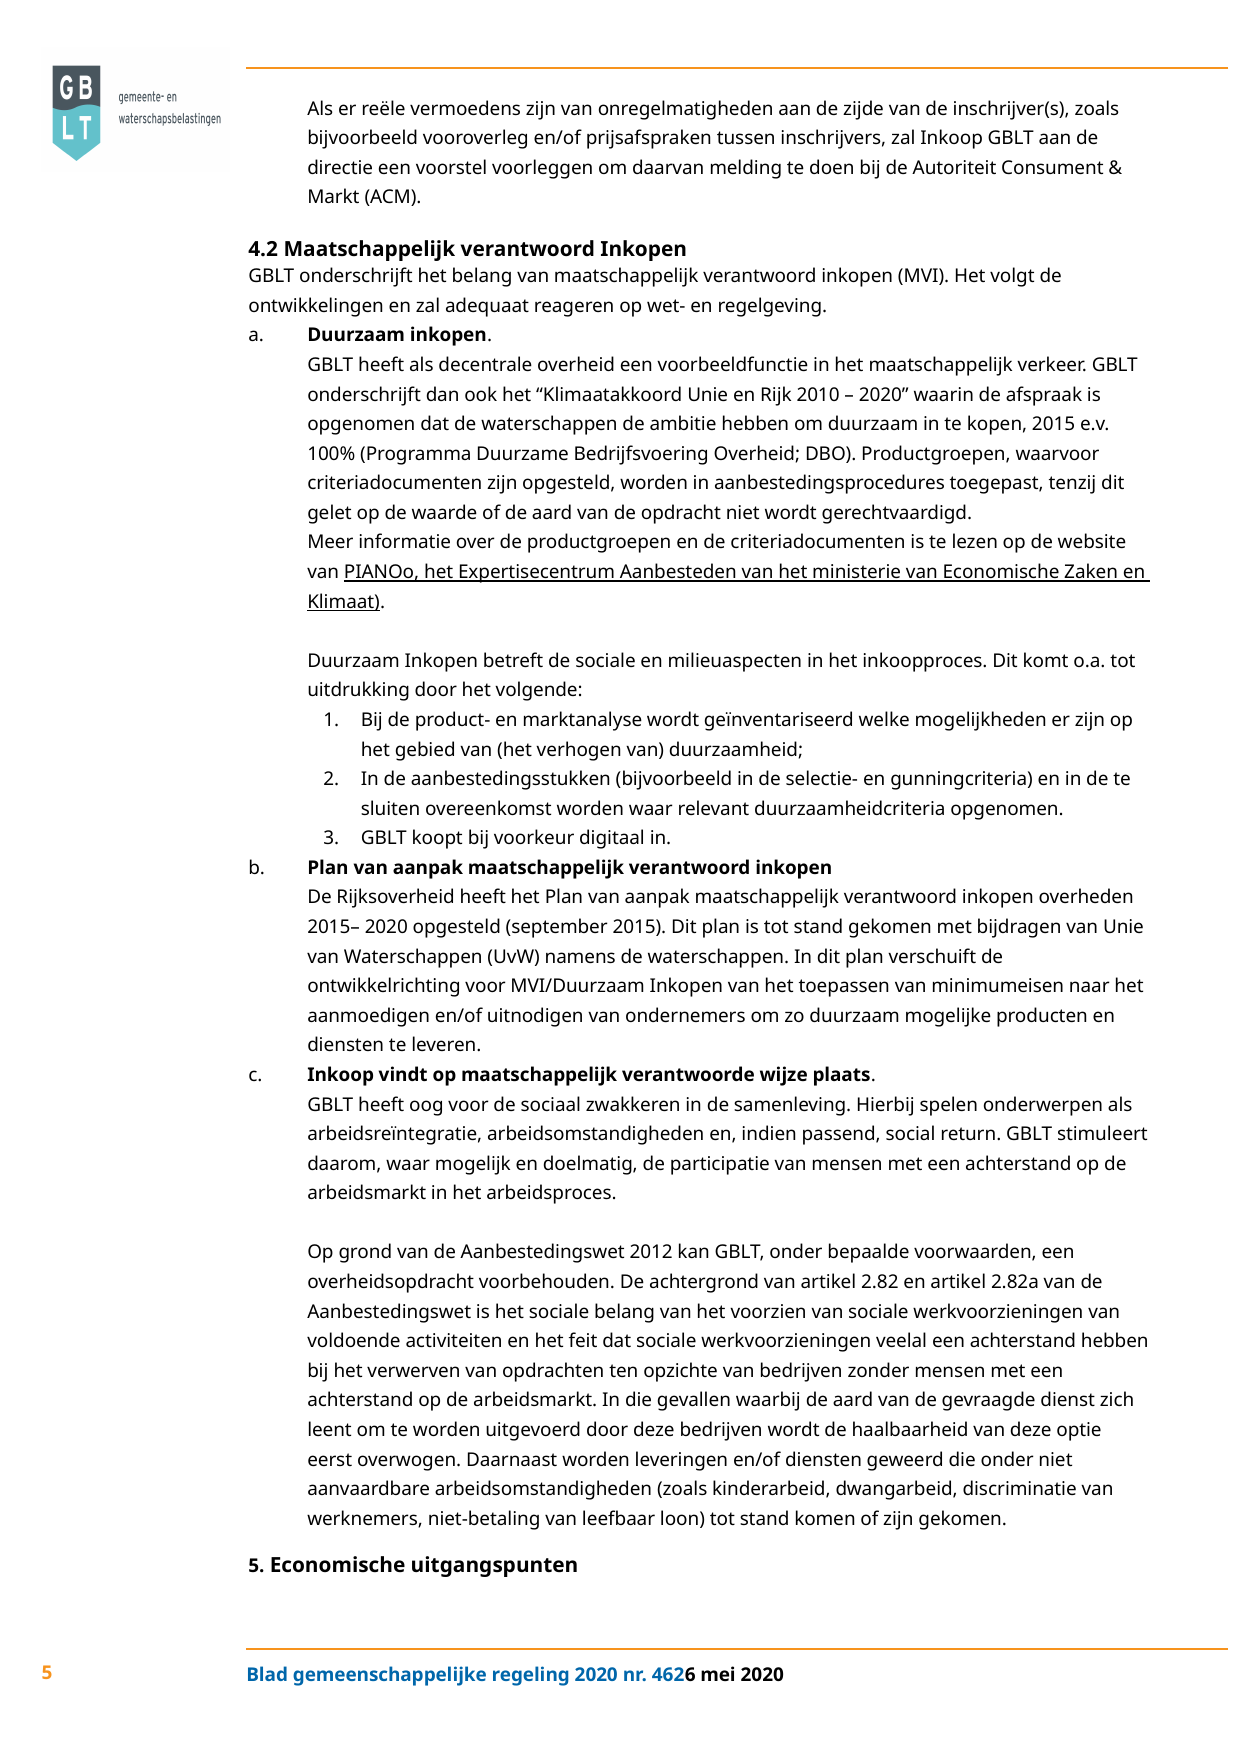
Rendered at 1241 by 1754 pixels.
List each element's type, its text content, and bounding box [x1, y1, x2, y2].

text 4.2 Maatschappelijk verantwoord Inkopen [248, 234, 1152, 262]
list GBLT koopt bij voorkeur digitaal in. [323, 824, 1152, 850]
list Als er reële vermoedens zijn van onregelmatigheden aan de zijde van de inschrijver(s), zoals bijvoorbeeld vooroverleg en/of prijsafspraken tussen inschrijvers, zal Inkoop GBLT aan de directie een voorstel voorleggen om daarvan melding te doen bij de Autoriteit Consument & Markt (ACM). [248, 95, 1152, 209]
list Meer informatie over de productgroepen en de criteriadocumenten is te lezen op de website van PIANOo, het Expertisecentrum Aanbesteden van het ministerie van Economische Zaken en Klimaat). [248, 529, 1152, 613]
list GBLT heeft oog voor de sociaal zwakkeren in de samenleving. Hierbij spelen onderwerpen als arbeidsreïntegratie, arbeidsomstandigheden en, indien passend, social return. GBLT stimuleert daarom, waar mogelijk en doelmatig, de participatie van mensen met een achterstand op de arbeidsmarkt in het arbeidsproces. [248, 1091, 1152, 1205]
list Plan van aanpak maatschappelijk verantwoord inkopen [248, 854, 1152, 880]
list De Rijksoverheid heeft het Plan van aanpak maatschappelijk verantwoord inkopen overheden 2015– 2020 opgesteld (september 2015). Dit plan is tot stand gekomen met bijdragen van Unie van Waterschappen (UvW) namens de waterschappen. In dit plan verschuift de ontwikkelrichting voor MVI/Duurzaam Inkopen van het toepassen van minimumeisen naar het aanmoedigen en/of uitnodigen van ondernemers om zo duurzaam mogelijke producten en diensten te leveren. [248, 884, 1152, 1057]
text GBLT onderschrijft het belang van maatschappelijk verantwoord inkopen (MVI). Het volgt de ontwikkelingen en zal adequaat reageren op wet- en regelgeving. [248, 262, 1152, 318]
picture [41, 47, 231, 172]
list Duurzaam Inkopen betreft de sociale en milieuaspecten in het inkoopproces. Dit komt o.a. tot uitdrukking door het volgende: [248, 647, 1152, 702]
list Duurzaam inkopen. [248, 322, 1152, 347]
list GBLT heeft als decentrale overheid een voorbeeldfunctie in het maatschappelijk verkeer. GBLT onderschrijft dan ook het “Klimaatakkoord Unie en Rijk 2010 – 2020” waarin de afspraak is opgenomen dat de waterschappen de ambitie hebben om duurzaam in te kopen, 2015 e.v. 100% (Programma Duurzame Bedrijfsvoering Overheid; DBO). Productgroepen, waarvoor criteriadocumenten zijn opgesteld, worden in aanbestedingsprocedures toegepast, tenzij dit gelet op de waarde of de aard van de opdracht niet wordt gerechtvaardigd. [248, 351, 1152, 525]
list Inkoop vindt op maatschappelijk verantwoorde wijze plaats. [248, 1061, 1152, 1087]
list Bij de product- en marktanalyse wordt geïnventariseerd welke mogelijkheden er zijn op het gebied van (het verhogen van) duurzaamheid; [323, 706, 1152, 761]
list In de aanbestedingsstukken (bijvoorbeeld in de selectie- en gunningcriteria) en in de te sluiten overeenkomst worden waar relevant duurzaamheidcriteria opgenomen. [323, 765, 1152, 821]
text 5. Economische uitgangspunten [248, 1551, 1152, 1579]
list Op grond van de Aanbestedingswet 2012 kan GBLT, onder bepaalde voorwaarden, een overheidsopdracht voorbehouden. De achtergrond van artikel 2.82 en artikel 2.82a van de Aanbestedingswet is het sociale belang van het voorzien van sociale werkvoorzieningen van voldoende activiteiten en het feit dat sociale werkvoorzieningen veelal een achterstand hebben bij het verwerven van opdrachten ten opzichte van bedrijven zonder mensen met een achterstand op de arbeidsmarkt. In die gevallen waarbij de aard van de gevraagde dienst zich leent om te worden uitgevoerd door deze bedrijven wordt de haalbaarheid van deze optie eerst overwogen. Daarnaast worden leveringen en/of diensten geweerd die onder niet aanvaardbare arbeidsomstandigheden (zoals kinderarbeid, dwangarbeid, discriminatie van werknemers, niet-betaling van leefbaar loon) tot stand komen of zijn gekomen. [248, 1239, 1152, 1531]
